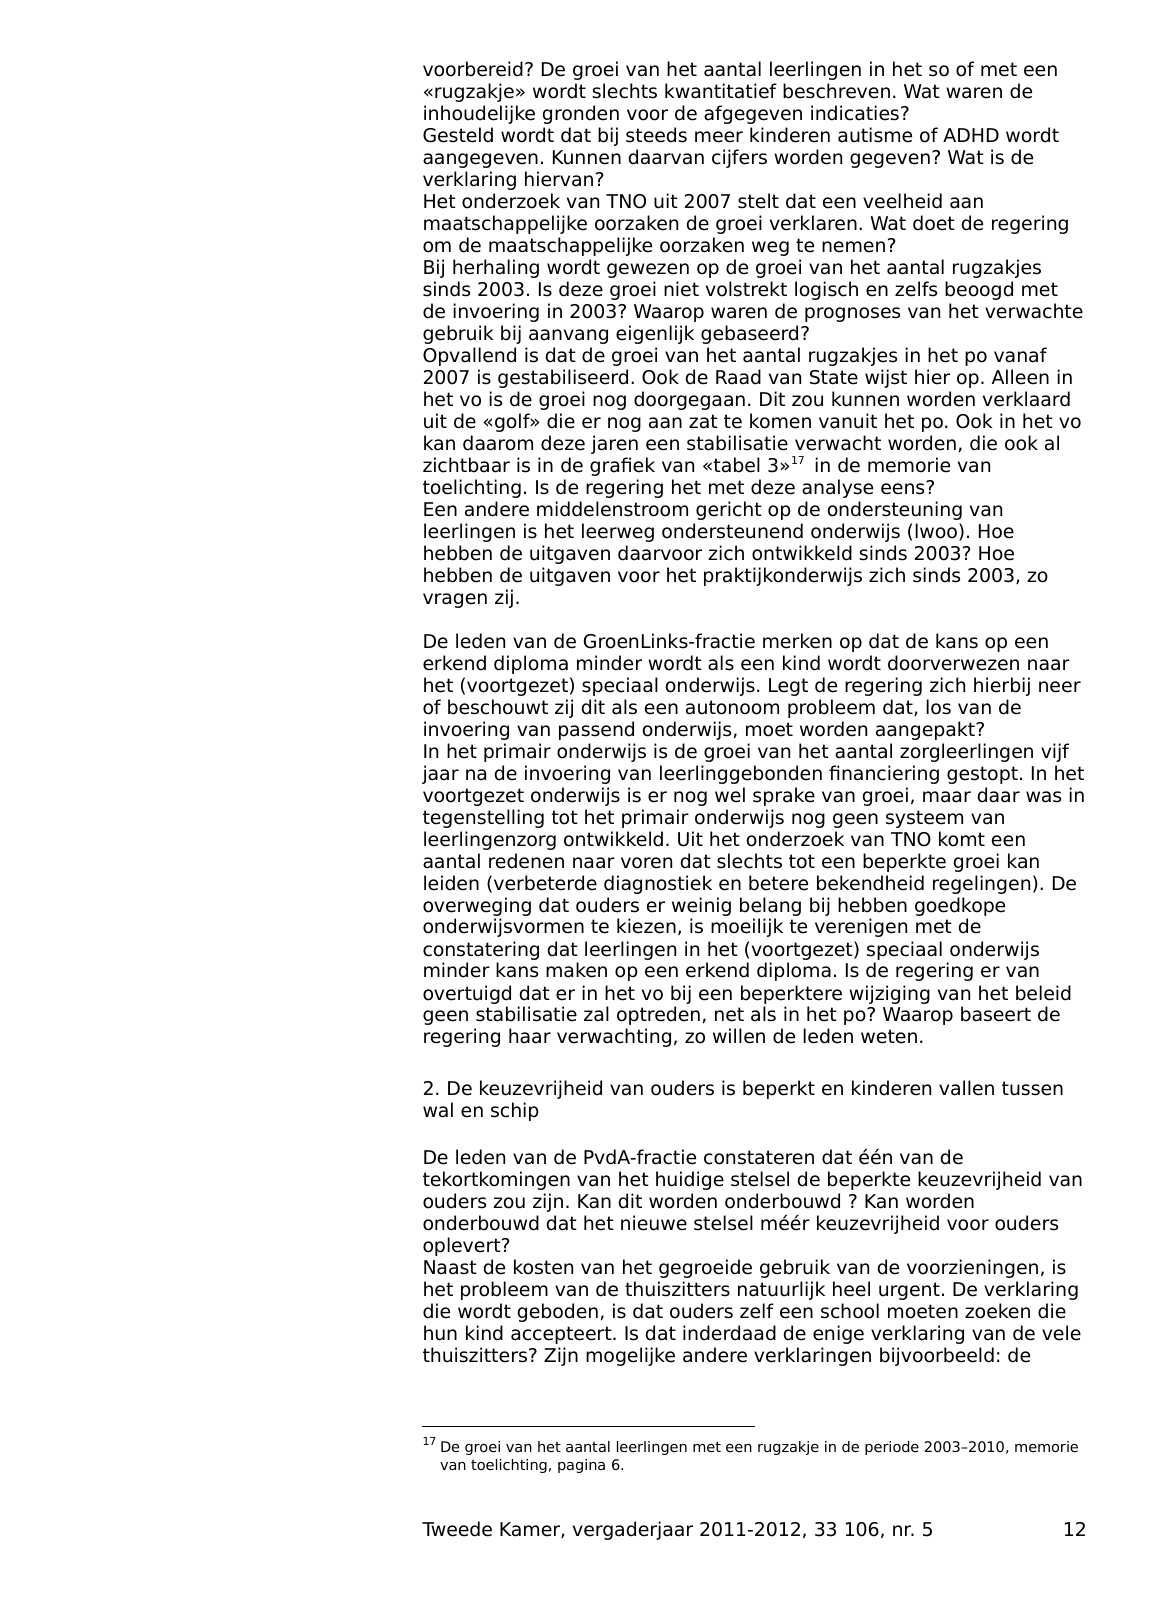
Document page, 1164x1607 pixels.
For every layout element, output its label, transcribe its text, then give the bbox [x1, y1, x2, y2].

text Opvallend is dat de groei van het aantal rugzakjes in het po vanaf 2007 is gestabiliseerd. Ook de Raad van State wijst hier op. Alleen in het vo is de groei nog doorgegaan. Dit zou kunnen worden verklaard uit de «golf» die er nog aan zat te komen vanuit het po. Ook in het vo kan daarom deze jaren een stabilisatie verwacht worden, die ook al zichtbaar is in de grafiek van «tabel 3» in de memorie van toelichting. Is de regering het met deze analyse eens? [422, 345, 1087, 499]
text Naast de kosten van het gegroeide gebruik van de voorzieningen, is het probleem van de thuiszitters natuurlijk heel urgent. De verklaring die wordt geboden, is dat ouders zelf een school moeten zoeken die hun kind accepteert. Is dat inderdaad de enige verklaring van de vele thuiszitters? Zijn mogelijke andere verklaringen bijvoorbeeld: de [422, 1257, 1087, 1367]
text De leden van de PvdA-fractie constateren dat één van de tekortkomingen van het huidige stelsel de beperkte keuzevrijheid van ouders zou zijn. Kan dit worden onderbouwd ? Kan worden onderbouwd dat het nieuwe stelsel méér keuzevrijheid voor ouders oplevert? [422, 1147, 1087, 1257]
text Een andere middelenstroom gericht op de ondersteuning van leerlingen is het leerweg ondersteunend onderwijs (lwoo). Hoe hebben de uitgaven daarvoor zich ontwikkeld sinds 2003? Hoe hebben de uitgaven voor het praktijkonderwijs zich sinds 2003, zo vragen zij. [422, 499, 1087, 608]
text Bij herhaling wordt gewezen op de groei van het aantal rugzakjes sinds 2003. Is deze groei niet volstrekt logisch en zelfs beoogd met de invoering in 2003? Waarop waren de prognoses van het verwachte gebruik bij aanvang eigenlijk gebaseerd? [422, 257, 1087, 345]
text Het onderzoek van TNO uit 2007 stelt dat een veelheid aan maatschappelijke oorzaken de groei verklaren. Wat doet de regering om de maatschappelijke oorzaken weg te nemen? [422, 191, 1087, 257]
text De groei van het aantal leerlingen met een rugzakje in de periode 2003–2010, memorie van toelichting, pagina 6. [422, 1435, 1087, 1474]
text In het primair onderwijs is de groei van het aantal zorgleerlingen vijf jaar na de invoering van leerlinggebonden financiering gestopt. In het voortgezet onderwijs is er nog wel sprake van groei, maar daar was in tegenstelling tot het primair onderwijs nog geen systeem van leerlingenzorg ontwikkeld. Uit het onderzoek van TNO komt een aantal redenen naar voren dat slechts tot een beperkte groei kan leiden (verbeterde diagnostiek en betere bekendheid regelingen). De overweging dat ouders er weinig belang bij hebben goedkope onderwijsvormen te kiezen, is moeilijk te verenigen met de constatering dat leerlingen in het (voortgezet) speciaal onderwijs minder kans maken op een erkend diploma. Is de regering er van overtuigd dat er in het vo bij een beperktere wijziging van het beleid geen stabilisatie zal optreden, net als in het po? Waarop baseert de regering haar verwachting, zo willen de leden weten. [422, 741, 1087, 1048]
text De leden van de GroenLinks-fractie merken op dat de kans op een erkend diploma minder wordt als een kind wordt doorverwezen naar het (voortgezet) speciaal onderwijs. Legt de regering zich hierbij neer of beschouwt zij dit als een autonoom probleem dat, los van de invoering van passend onderwijs, moet worden aangepakt? [422, 631, 1087, 741]
text Gesteld wordt dat bij steeds meer kinderen autisme of ADHD wordt aangegeven. Kunnen daarvan cijfers worden gegeven? Wat is de verklaring hiervan? [422, 125, 1087, 191]
subtitle 2. De keuzevrijheid van ouders is beperkt en kinderen vallen tussen wal en schip [422, 1078, 1087, 1122]
text voorbereid? De groei van het aantal leerlingen in het so of met een «rugzakje» wordt slechts kwantitatief beschreven. Wat waren de inhoudelijke gronden voor de afgegeven indicaties? [422, 59, 1087, 125]
